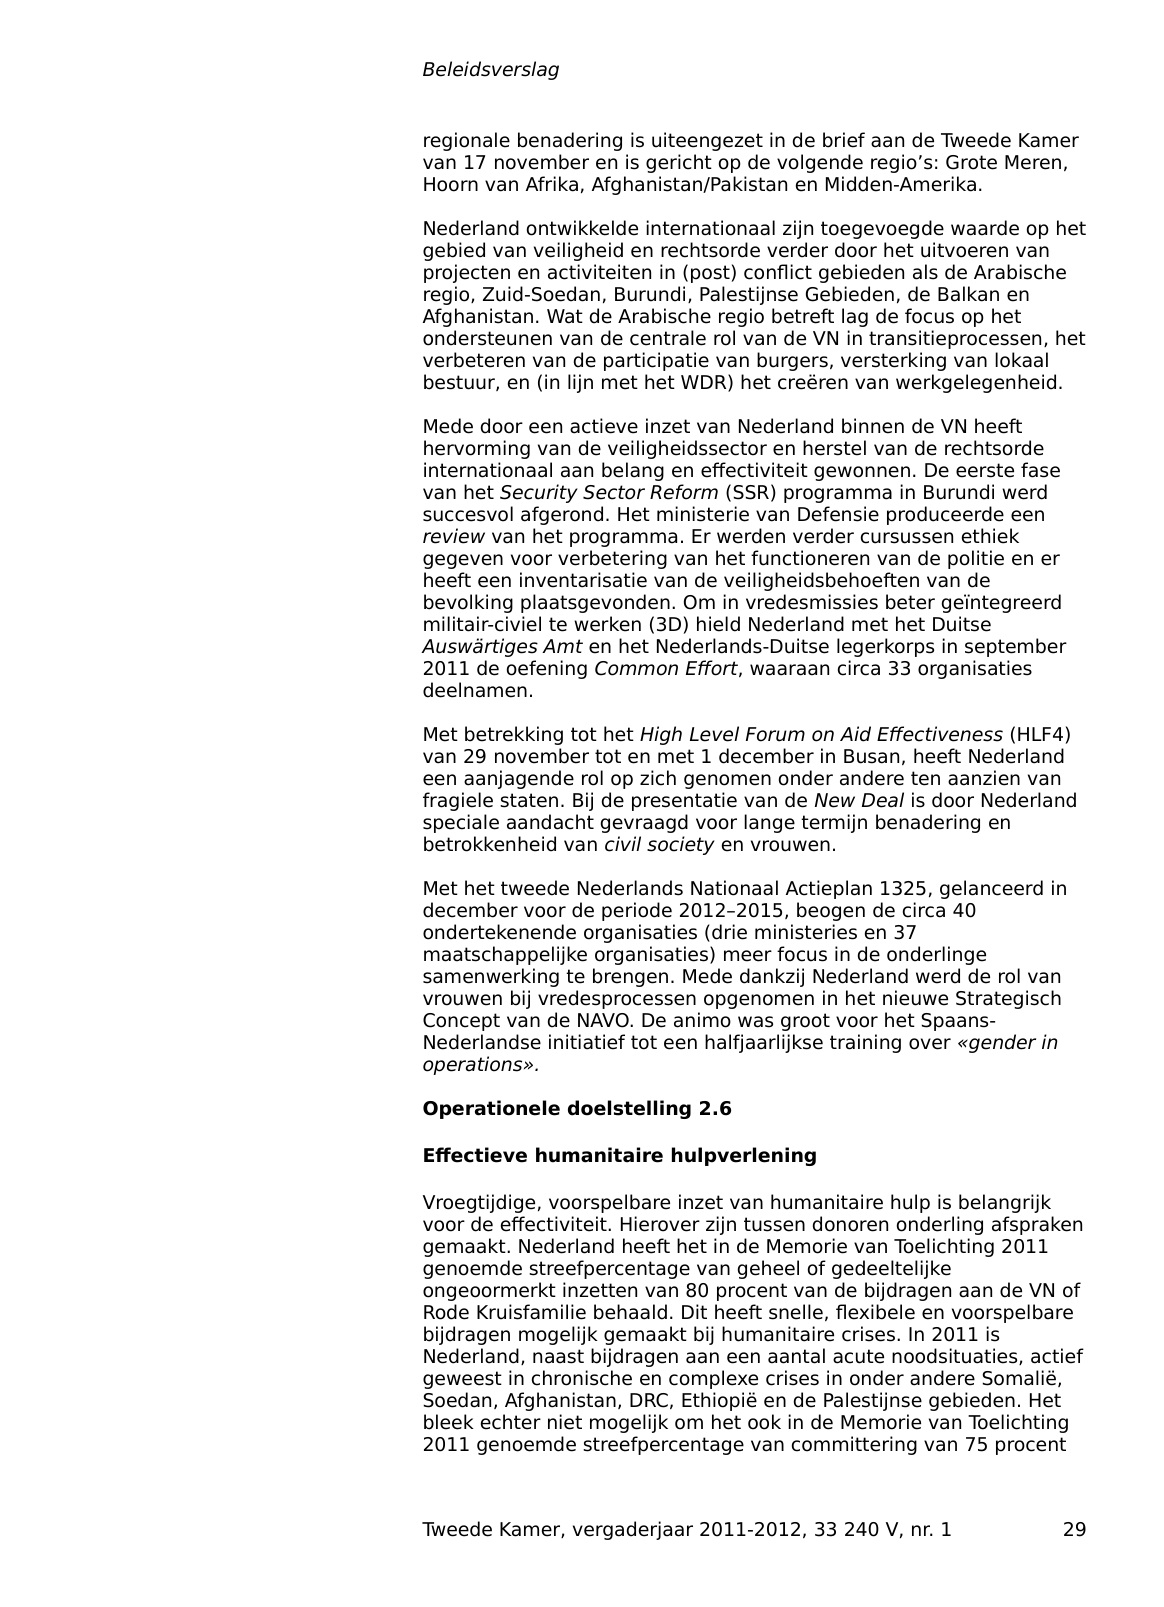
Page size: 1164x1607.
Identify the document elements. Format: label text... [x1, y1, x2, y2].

text Vroegtijdige, voorspelbare inzet van humanitaire hulp is belangrijk voor de effectiviteit. Hierover zijn tussen donoren onderling afspraken gemaakt. Nederland heeft het in de Memorie van Toelichting 2011 genoemde streefpercentage van geheel of gedeeltelijke ongeoormerkt inzetten van 80 procent van de bijdragen aan de VN of Rode Kruisfamilie behaald. Dit heeft snelle, flexibele en voorspelbare bijdragen mogelijk gemaakt bij humanitaire crises. In 2011 is Nederland, naast bijdragen aan een aantal acute noodsituaties, actief geweest in chronische en complexe crises in onder andere Somalië, Soedan, Afghanistan, DRC, Ethiopië en de Palestijnse gebieden. Het bleek echter niet mogelijk om het ook in de Memorie van Toelichting 2011 genoemde streefpercentage van committering van 75 procent [422, 1192, 1087, 1456]
subtitle Operationele doelstelling 2.6 [422, 1098, 1087, 1120]
text Mede door een actieve inzet van Nederland binnen de VN heeft hervorming van de veiligheidssector en herstel van de rechtsorde internationaal aan belang en effectiviteit gewonnen. De eerste fase van het Security Sector Reform (SSR) programma in Burundi werd succesvol afgerond. Het ministerie van Defensie produceerde een review van het programma. Er werden verder cursussen ethiek gegeven voor verbetering van het functioneren van de politie en er heeft een inventarisatie van de veiligheidsbehoeften van de bevolking plaatsgevonden. Om in vredesmissies beter geïntegreerd militair-civiel te werken (3D) hield Nederland met het Duitse Auswärtiges Amt en het Nederlands-Duitse legerkorps in september 2011 de oefening Common Effort, waaraan circa 33 organisaties deelnamen. [422, 416, 1087, 702]
text regionale benadering is uiteengezet in de brief aan de Tweede Kamer van 17 november en is gericht op de volgende regio’s: Grote Meren, Hoorn van Afrika, Afghanistan/Pakistan en Midden-Amerika. [422, 130, 1087, 196]
text Nederland ontwikkelde internationaal zijn toegevoegde waarde op het gebied van veiligheid en rechtsorde verder door het uitvoeren van projecten en activiteiten in (post) conflict gebieden als de Arabische regio, Zuid-Soedan, Burundi, Palestijnse Gebieden, de Balkan en Afghanistan. Wat de Arabische regio betreft lag de focus op het ondersteunen van de centrale rol van de VN in transitieprocessen, het verbeteren van de participatie van burgers, versterking van lokaal bestuur, en (in lijn met het WDR) het creëren van werkgelegenheid. [422, 218, 1087, 394]
subtitle Effectieve humanitaire hulpverlening [422, 1145, 1087, 1167]
text Met betrekking tot het High Level Forum on Aid Effectiveness (HLF4) van 29 november tot en met 1 december in Busan, heeft Nederland een aanjagende rol op zich genomen onder andere ten aanzien van fragiele staten. Bij de presentatie van de New Deal is door Nederland speciale aandacht gevraagd voor lange termijn benadering en betrokkenheid van civil society en vrouwen. [422, 724, 1087, 856]
text Met het tweede Nederlands Nationaal Actieplan 1325, gelanceerd in december voor de periode 2012–2015, beogen de circa 40 ondertekenende organisaties (drie ministeries en 37 maatschappelijke organisaties) meer focus in de onderlinge samenwerking te brengen. Mede dankzij Nederland werd de rol van vrouwen bij vredesprocessen opgenomen in het nieuwe Strategisch Concept van de NAVO. De animo was groot voor het Spaans-Nederlandse initiatief tot een halfjaarlijkse training over «gender in operations». [422, 878, 1087, 1076]
